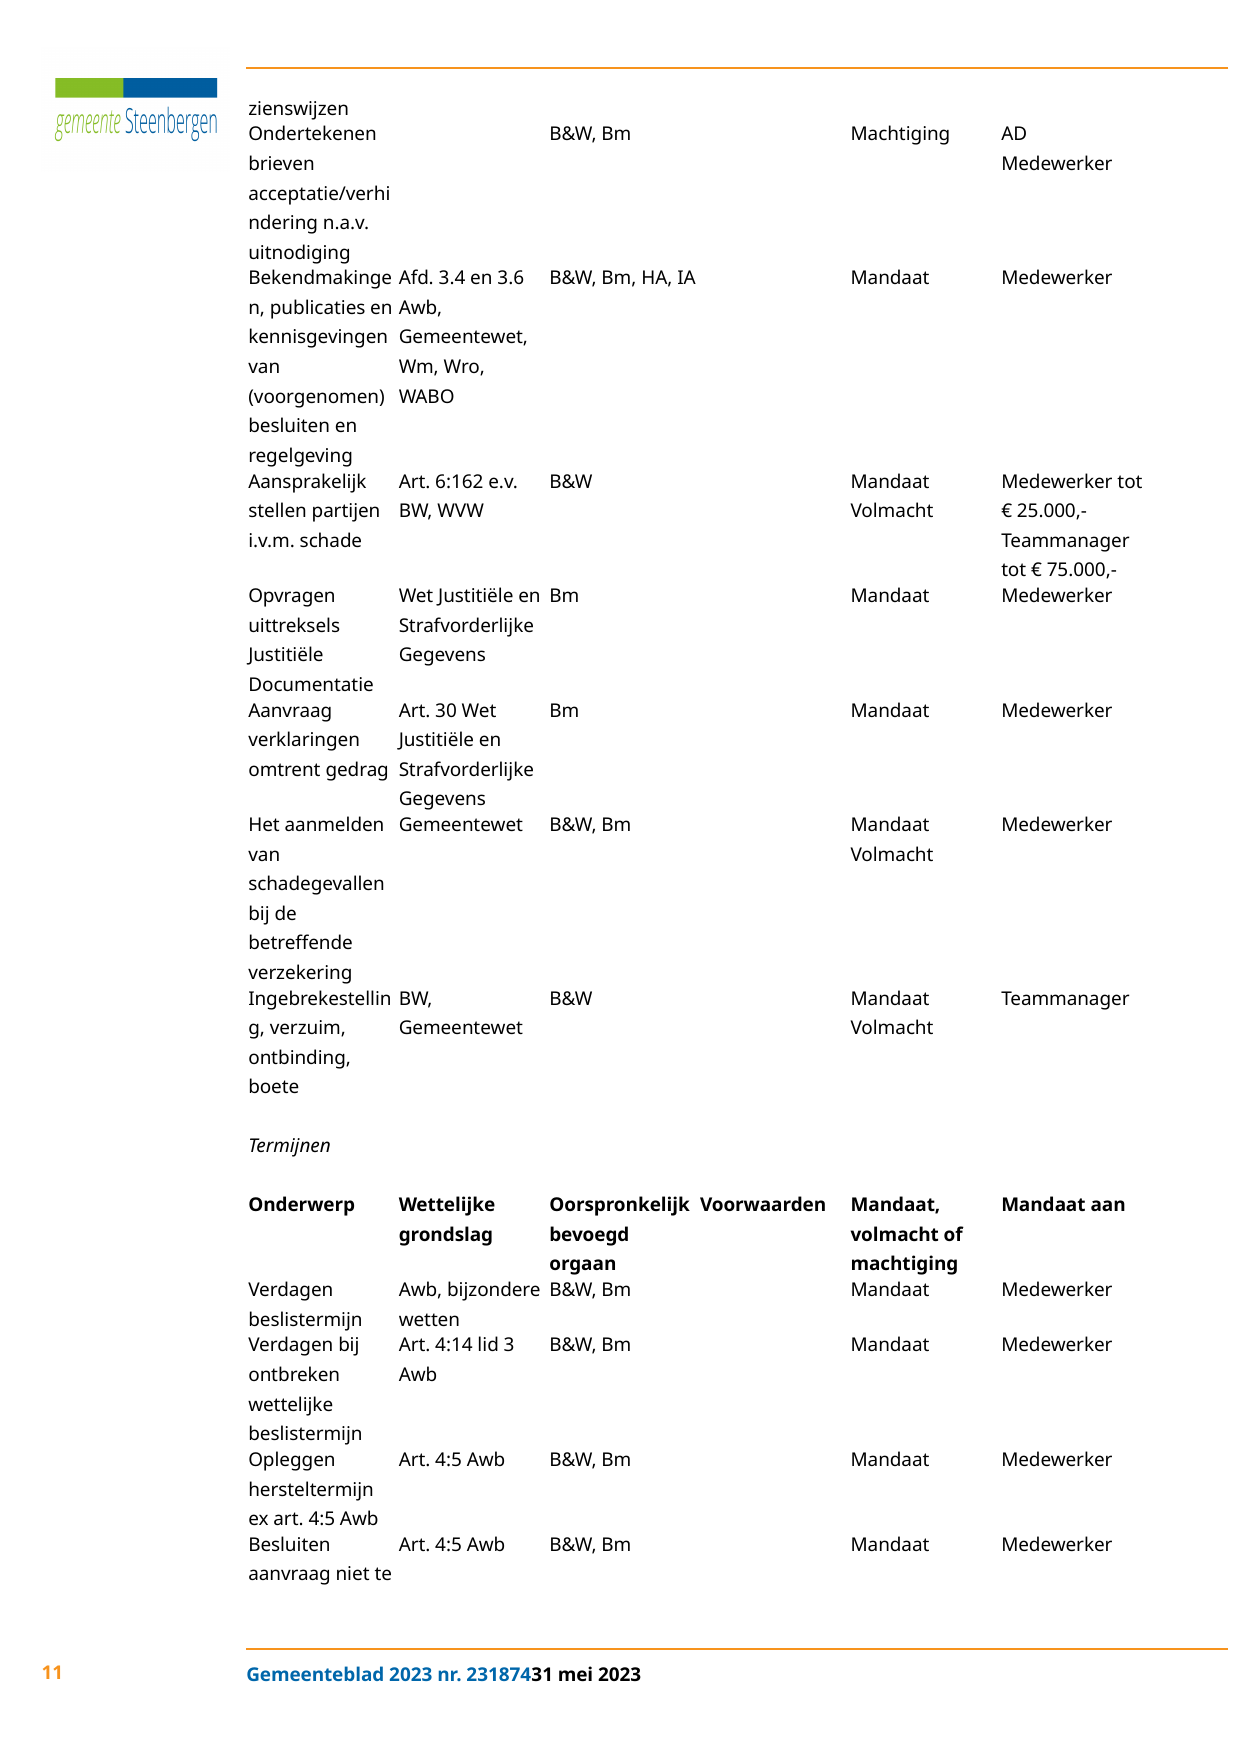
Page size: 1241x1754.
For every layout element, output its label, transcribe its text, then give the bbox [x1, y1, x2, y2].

table_cell Besluiten aanvraag niet te [248, 1531, 398, 1586]
table_cell B&W, Bm [549, 1446, 700, 1531]
table_cell B&W, Bm [549, 1276, 700, 1332]
table_cell Art. 4:5 Awb [399, 1531, 549, 1586]
table_cell Bm [549, 697, 700, 811]
table_cell Medewerker [1001, 697, 1152, 811]
table_cell Mandaat [850, 697, 1001, 811]
table_cell Medewerker [1001, 1446, 1152, 1531]
table_cell [549, 95, 700, 121]
table_cell Art. 6:162 e.v. BW, WVW [399, 468, 549, 582]
table_cell [850, 95, 1001, 121]
table_cell Teammanager [1001, 985, 1152, 1099]
table_cell Mandaat Volmacht [850, 985, 1001, 1099]
table_cell Art. 4:5 Awb [399, 1446, 549, 1531]
table_cell [399, 121, 549, 264]
table_cell [700, 265, 850, 468]
table_cell [700, 95, 850, 121]
table_cell Art. 4:14 lid 3 Awb [399, 1332, 549, 1446]
table_cell Opleggen hersteltermijn ex art. 4:5 Awb [248, 1446, 398, 1531]
text Termijnen [248, 1132, 1152, 1158]
table_cell [399, 95, 549, 121]
table_header Mandaat aan [1001, 1191, 1152, 1276]
table_cell Mandaat [850, 1446, 1001, 1531]
table_cell Het aanmelden van schadegevallen bij de betreffende verzekering [248, 811, 398, 985]
table_header Mandaat, volmacht of machtiging [850, 1191, 1001, 1276]
table_cell Afd. 3.4 en 3.6 Awb, Gemeentewet, Wm, Wro, WABO [399, 265, 549, 468]
table_cell B&W, Bm [549, 1332, 700, 1446]
table_cell Bm [549, 582, 700, 697]
table_cell Art. 30 Wet Justitiële en Strafvorderlijke Gegevens [399, 697, 549, 811]
table_cell Mandaat [850, 265, 1001, 468]
table_cell B&W, Bm, HA, IA [549, 265, 700, 468]
table_cell Ingebrekestelling, verzuim, ontbinding, boete [248, 985, 398, 1099]
table_cell zienswijzen [248, 95, 398, 121]
table_cell [700, 985, 850, 1099]
table_header Wettelijke grondslag [399, 1191, 549, 1276]
table_cell [700, 121, 850, 264]
table_cell B&W, Bm [549, 811, 700, 985]
table_cell AD Medewerker [1001, 121, 1152, 264]
table_cell Verdagen bij ontbreken wettelijke beslistermijn [248, 1332, 398, 1446]
table_cell Opvragen uittreksels Justitiële Documentatie [248, 582, 398, 697]
table_cell Medewerker [1001, 1276, 1152, 1332]
table_cell [700, 811, 850, 985]
table_cell Medewerker [1001, 1332, 1152, 1446]
table_cell Gemeentewet [399, 811, 549, 985]
table_cell [700, 697, 850, 811]
table_cell Medewerker [1001, 265, 1152, 468]
table_cell Mandaat [850, 1276, 1001, 1332]
table_header Oorspronkelijk bevoegd orgaan [549, 1191, 700, 1276]
table_cell Medewerker [1001, 811, 1152, 985]
table_cell Medewerker [1001, 582, 1152, 697]
table_cell [700, 1446, 850, 1531]
table_cell BW, Gemeentewet [399, 985, 549, 1099]
table_cell Mandaat [850, 1332, 1001, 1446]
table_cell [700, 1332, 850, 1446]
table_cell Aansprakelijk stellen partijen i.v.m. schade [248, 468, 398, 582]
table_cell Awb, bijzondere wetten [399, 1276, 549, 1332]
table_cell Mandaat Volmacht [850, 468, 1001, 582]
table_cell Aanvraag verklaringen omtrent gedrag [248, 697, 398, 811]
table_cell Ondertekenen brieven acceptatie/verhindering n.a.v. uitnodiging [248, 121, 398, 264]
table_cell Mandaat [850, 1531, 1001, 1586]
table_cell [1001, 95, 1152, 121]
table_cell B&W, Bm [549, 121, 700, 264]
table_cell B&W [549, 468, 700, 582]
table_cell Machtiging [850, 121, 1001, 264]
table_cell [700, 582, 850, 697]
table_header Onderwerp [248, 1191, 398, 1276]
table_cell Wet Justitiële en Strafvorderlijke Gegevens [399, 582, 549, 697]
table_cell Mandaat Volmacht [850, 811, 1001, 985]
table_cell [700, 1276, 850, 1332]
table_cell Bekendmakingen, publicaties en kennisgevingen van (voorgenomen) besluiten en regelgeving [248, 265, 398, 468]
picture [41, 47, 231, 172]
table_cell Verdagen beslistermijn [248, 1276, 398, 1332]
table_cell B&W, Bm [549, 1531, 700, 1586]
table_cell [700, 468, 850, 582]
table_cell Medewerker [1001, 1531, 1152, 1586]
table_cell B&W [549, 985, 700, 1099]
table_cell [700, 1531, 850, 1586]
table_cell Mandaat [850, 582, 1001, 697]
table_cell Medewerker tot € 25.000,- Teammanager tot € 75.000,- [1001, 468, 1152, 582]
table_header Voorwaarden [700, 1191, 850, 1276]
